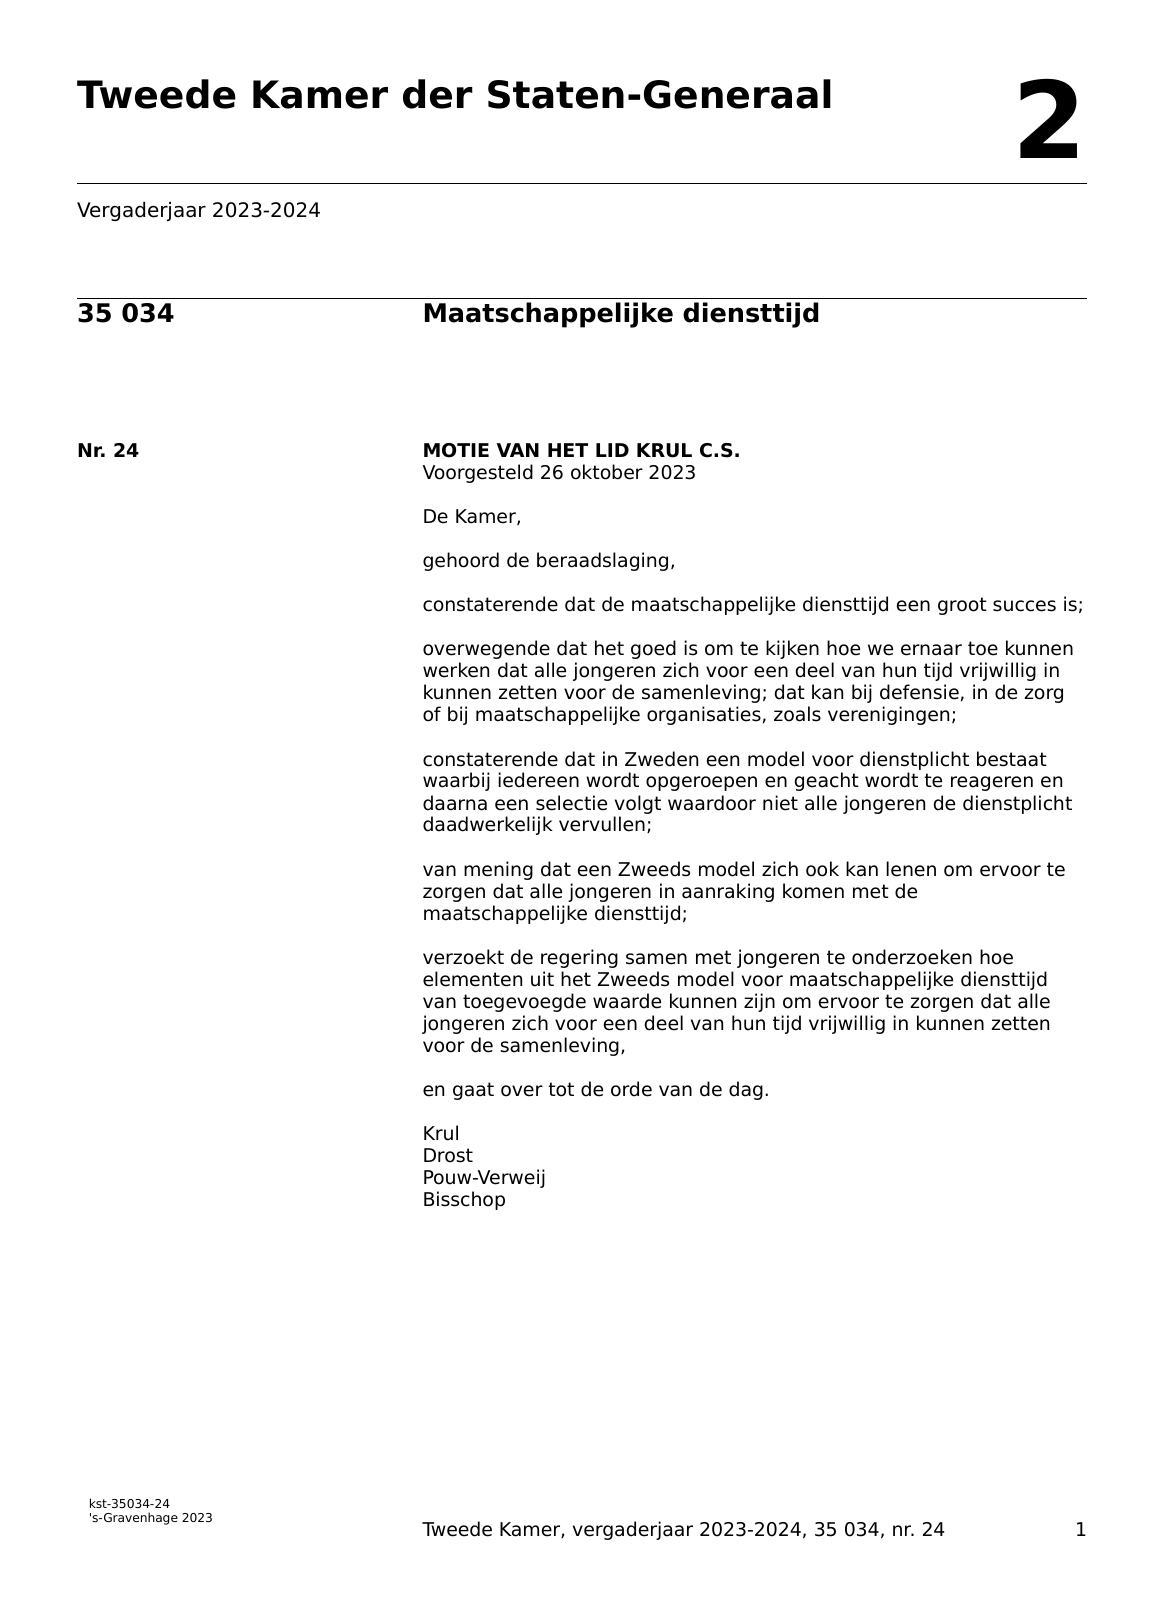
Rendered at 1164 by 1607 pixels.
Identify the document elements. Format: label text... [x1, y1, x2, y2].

text verzoekt de regering samen met jongeren te onderzoeken hoe elementen uit het Zweeds model voor maatschappelijke diensttijd van toegevoegde waarde kunnen zijn om ervoor te zorgen dat alle jongeren zich voor een deel van hun tijd vrijwillig in kunnen zetten voor de samenleving, [422, 947, 1087, 1057]
text Bisschop [422, 1189, 1087, 1211]
text 's-Gravenhage 2023 [88, 1511, 323, 1525]
table_header 2 [886, 59, 1087, 183]
text kst-35034-24 [88, 1497, 323, 1511]
text constaterende dat de maatschappelijke diensttijd een groot succes is; [422, 594, 1087, 616]
text en gaat over tot de orde van de dag. [422, 1079, 1087, 1101]
subtitle Nr. 24 MOTIE VAN HET LID KRUL C.S. [77, 440, 1087, 462]
text constaterende dat in Zweden een model voor dienstplicht bestaat waarbij iedereen wordt opgeroepen en geacht wordt te reageren en daarna een selectie volgt waardoor niet alle jongeren de dienstplicht daadwerkelijk vervullen; [422, 748, 1087, 836]
text Voorgesteld 26 oktober 2023 [422, 462, 1087, 484]
text Pouw-Verweij [422, 1167, 1087, 1189]
text van mening dat een Zweeds model zich ook kan lenen om ervoor te zorgen dat alle jongeren in aanraking komen met de maatschappelijke diensttijd; [422, 858, 1087, 924]
table_header Tweede Kamer der Staten-Generaal [77, 59, 886, 183]
text De Kamer, [422, 506, 1087, 528]
text Krul [422, 1123, 1087, 1145]
table_cell Vergaderjaar 2023-2024 [77, 184, 1087, 298]
text Drost [422, 1145, 1087, 1167]
text overwegende dat het goed is om te kijken hoe we ernaar toe kunnen werken dat alle jongeren zich voor een deel van hun tijd vrijwillig in kunnen zetten voor de samenleving; dat kan bij defensie, in de zorg of bij maatschappelijke organisaties, zoals verenigingen; [422, 638, 1087, 726]
subtitle 35 034 Maatschappelijke diensttijd [77, 299, 1087, 329]
text gehoord de beraadslaging, [422, 550, 1087, 572]
